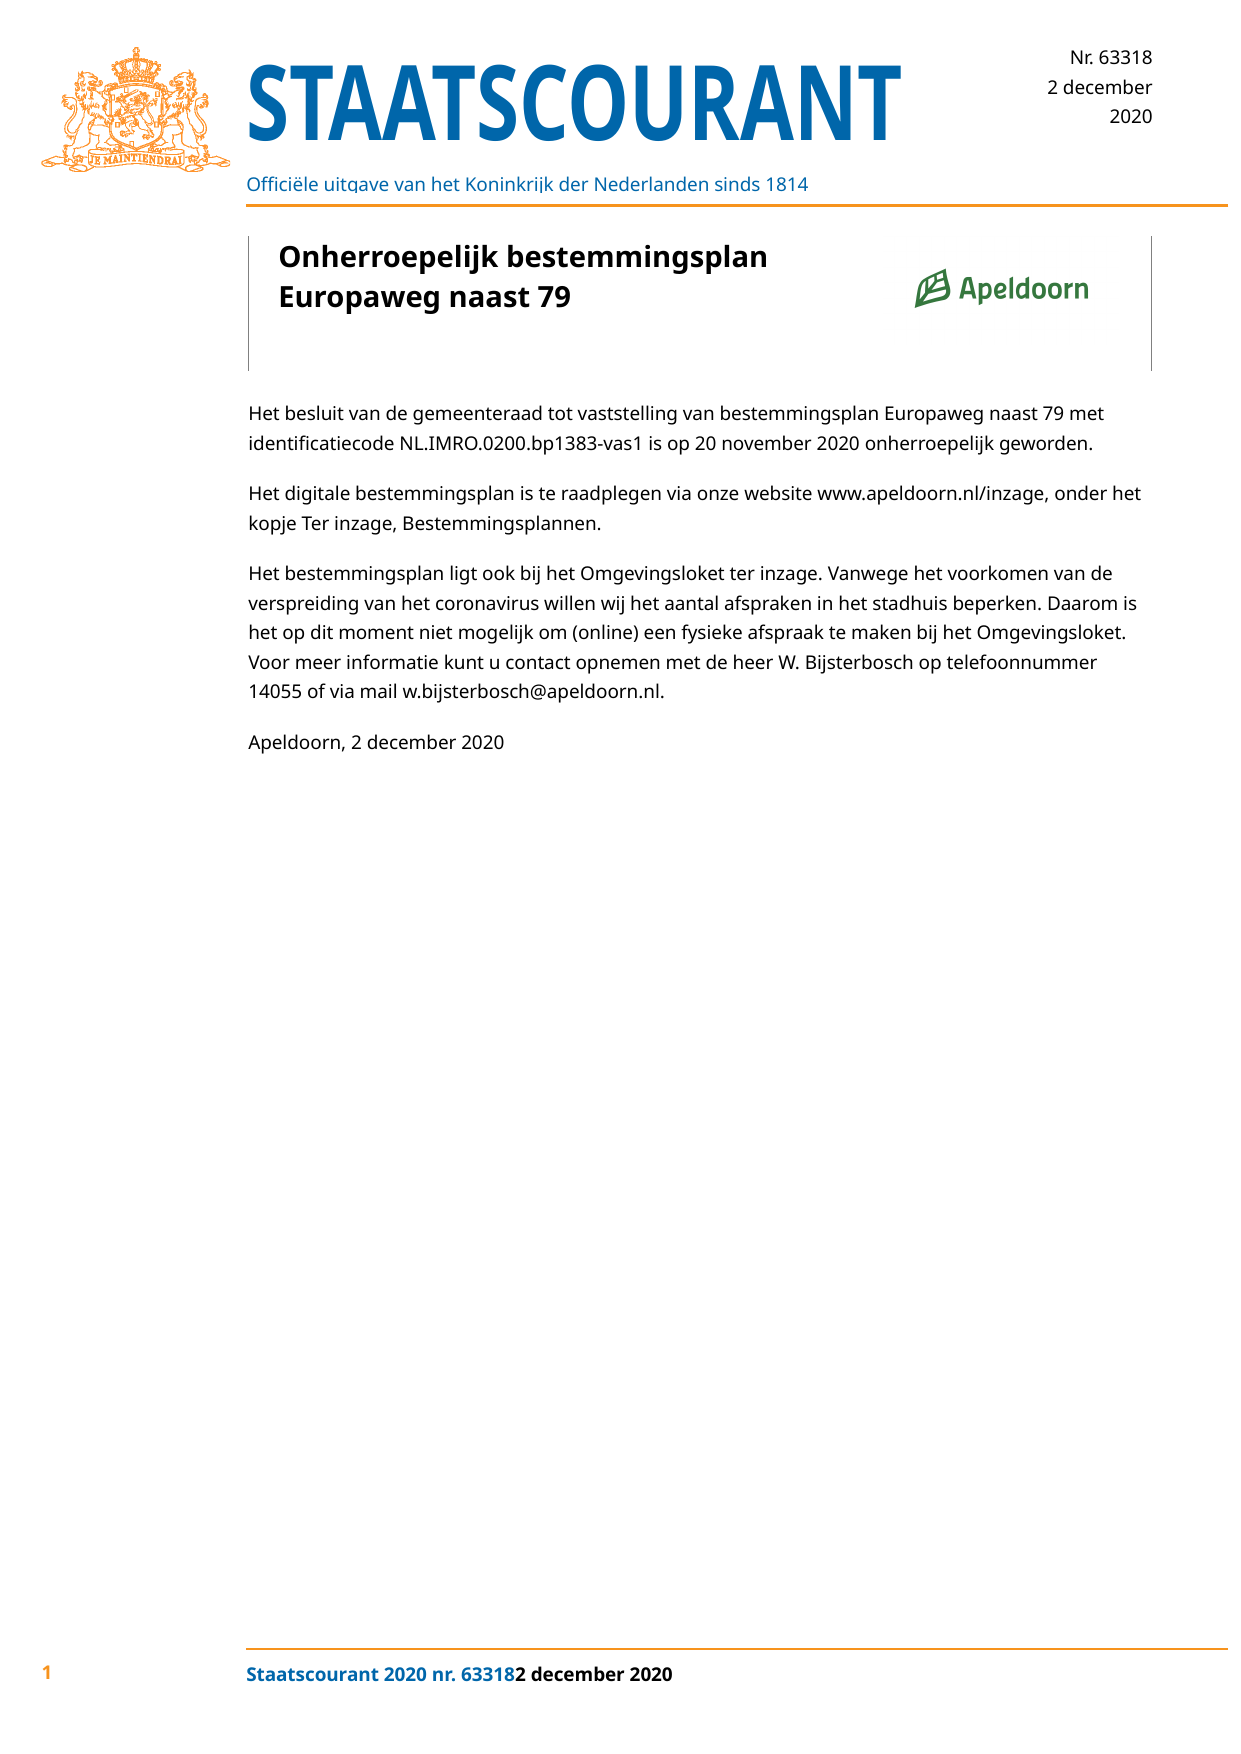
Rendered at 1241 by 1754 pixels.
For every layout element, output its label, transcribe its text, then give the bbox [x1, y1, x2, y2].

table_header Onherroepelijk bestemmingsplan Europaweg naast 79 [249, 236, 850, 371]
text Het bestemmingsplan ligt ook bij het Omgevingsloket ter inzage. Vanwege het voorkomen van de verspreiding van het coronavirus willen wij het aantal afspraken in het stadhuis beperken. Daarom is het op dit moment niet mogelijk om (online) een fysieke afspraak te maken bij het Omgevingsloket. Voor meer informatie kunt u contact opnemen met de heer W. Bijsterbosch op telefoonnummer 14055 of via mail w.bijsterbosch@apeldoorn.nl. [248, 560, 1152, 704]
text Het digitale bestemmingsplan is te raadplegen via onze website www.apeldoorn.nl/inzage, onder het kopje Ter inzage, Bestemmingsplannen. [248, 480, 1152, 535]
table_header [850, 236, 1151, 371]
text Het besluit van de gemeenteraad tot vaststelling van bestemmingsplan Europaweg naast 79 met identificatiecode NL.IMRO.0200.bp1383-vas1 is op 20 november 2020 onherroepelijk geworden. [248, 400, 1152, 455]
text Apeldoorn, 2 december 2020 [248, 729, 1152, 754]
picture [41, 47, 231, 172]
picture [882, 236, 1119, 345]
